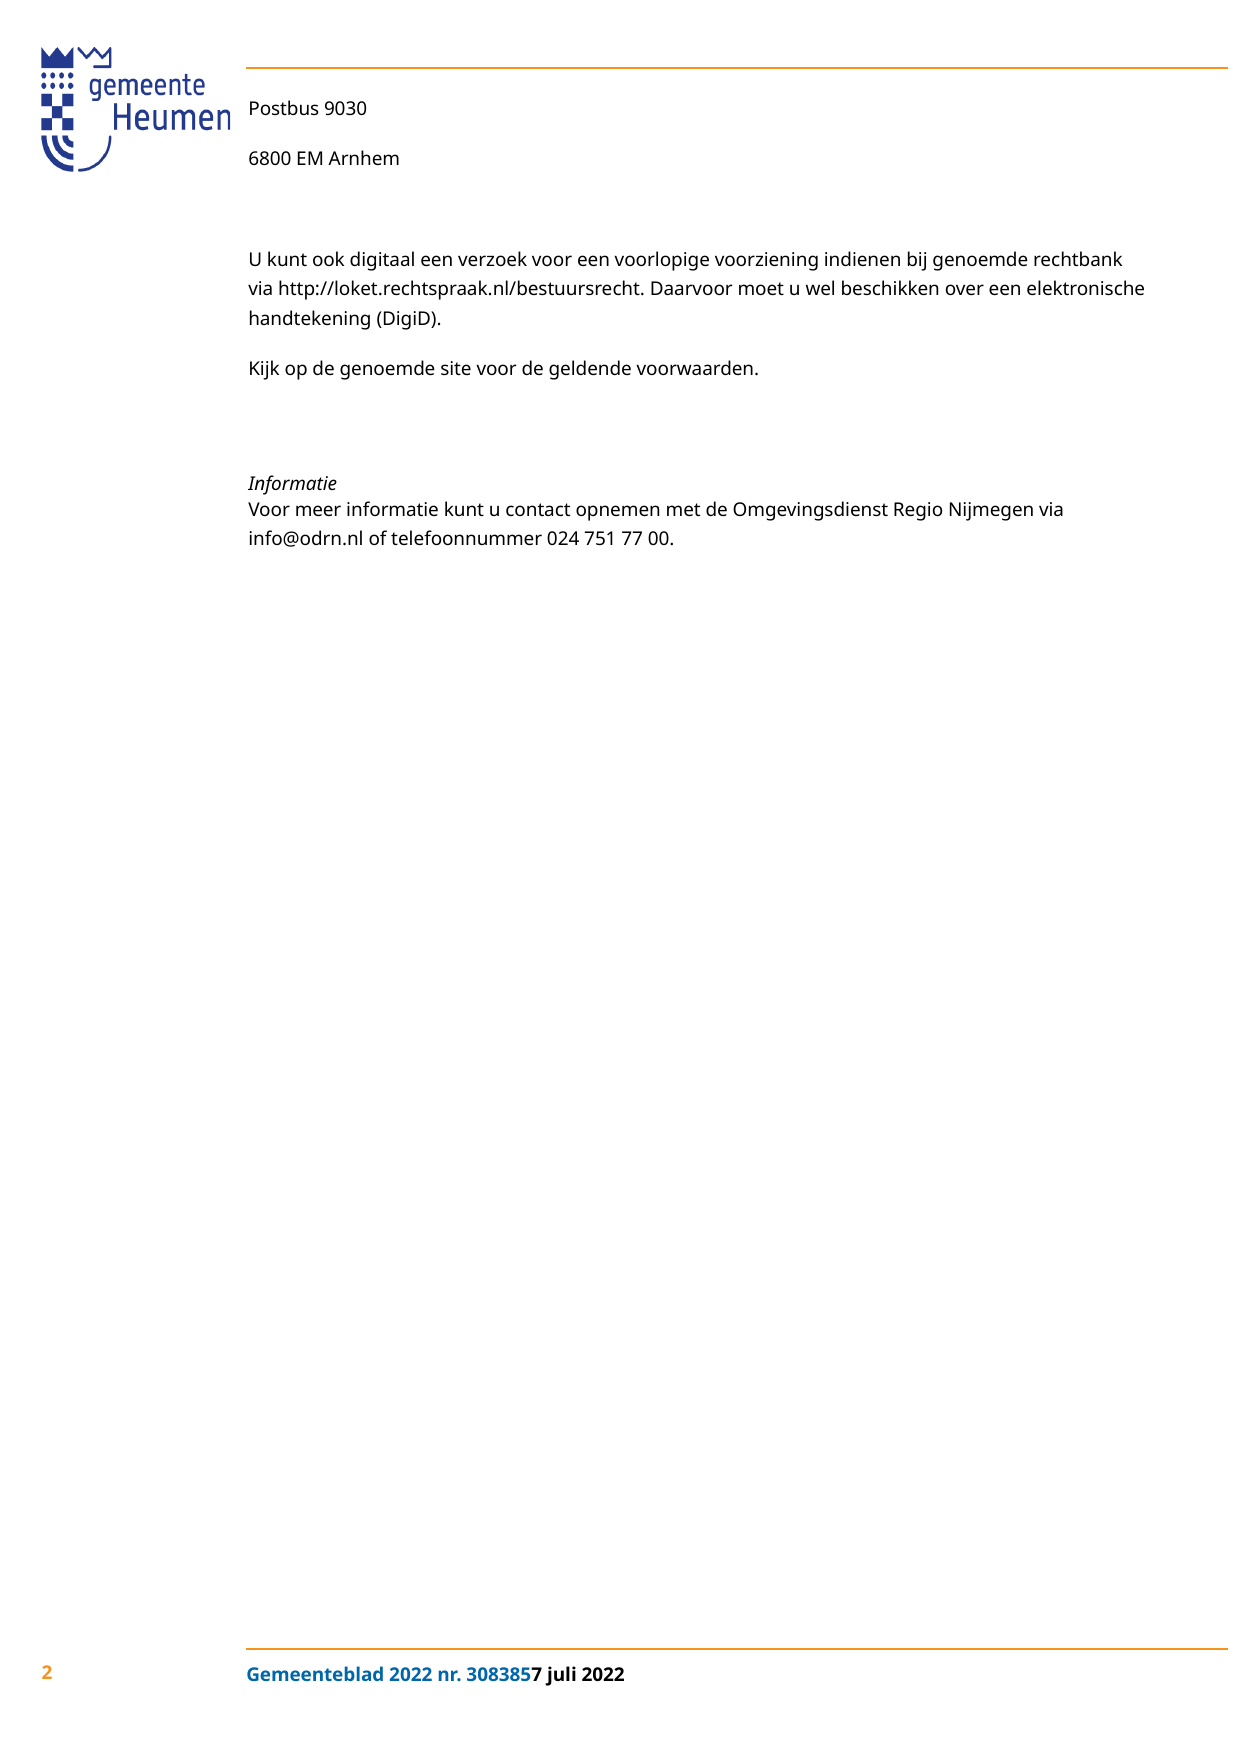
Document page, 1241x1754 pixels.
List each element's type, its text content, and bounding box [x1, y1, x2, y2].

text U kunt ook digitaal een verzoek voor een voorlopige voorziening indienen bij genoemde rechtbank via http://loket.rechtspraak.nl/bestuursrecht. Daarvoor moet u wel beschikken over een elektronische handtekening (DigiD). [248, 246, 1152, 331]
text Postbus 9030 [248, 95, 1152, 121]
text 6800 EM Arnhem [248, 145, 1152, 171]
text Kijk op de genoemde site voor de geldende voorwaarden. [248, 356, 1152, 381]
picture [41, 47, 231, 172]
text Voor meer informatie kunt u contact opnemen met de Omgevingsdienst Regio Nijmegen via info@odrn.nl of telefoonnummer 024 751 77 00. [248, 496, 1152, 551]
text Informatie [248, 470, 1152, 496]
